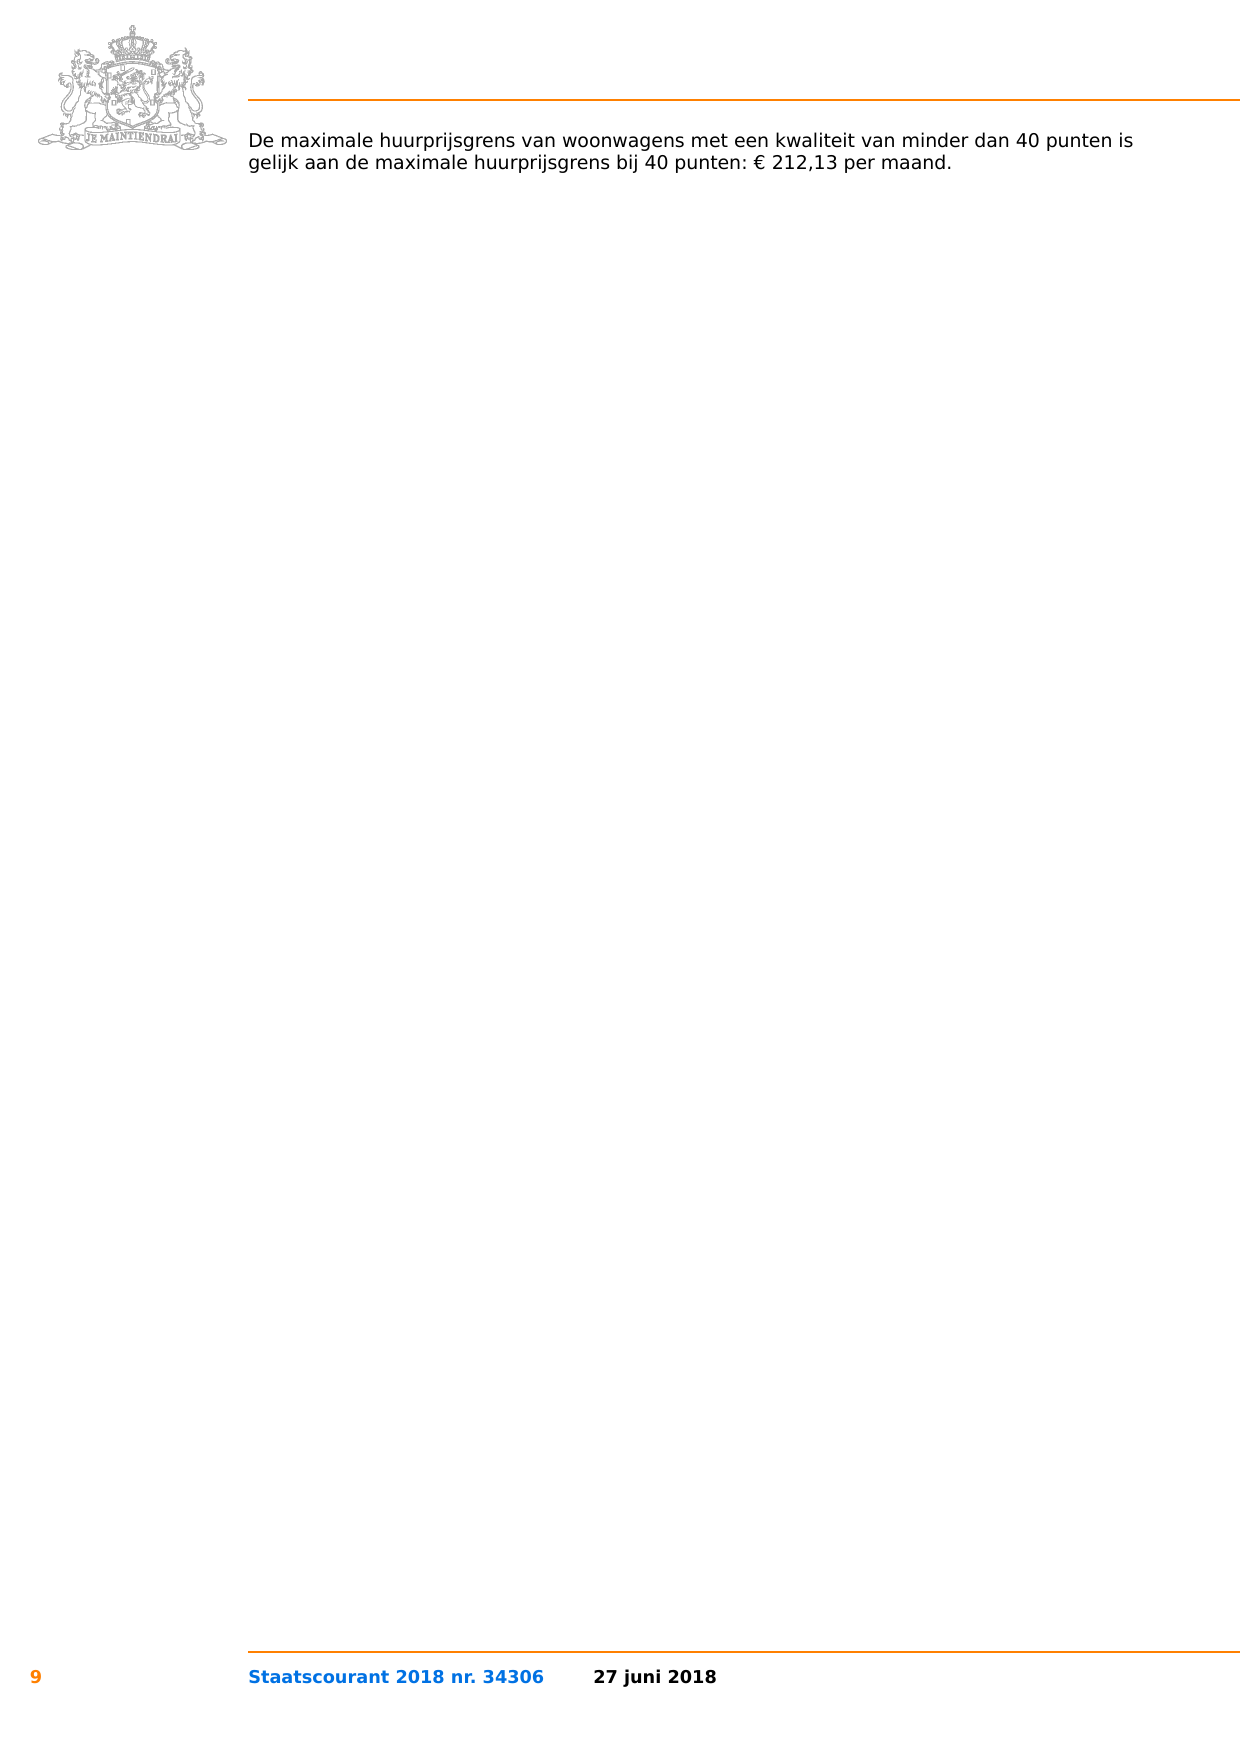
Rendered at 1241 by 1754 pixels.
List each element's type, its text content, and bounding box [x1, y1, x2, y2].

picture [38, 25, 227, 150]
text De maximale huurprijsgrens van woonwagens met een kwaliteit van minder dan 40 punten is gelijk aan de maximale huurprijsgrens bij 40 punten: € 212,13 per maand. [248, 130, 1163, 174]
